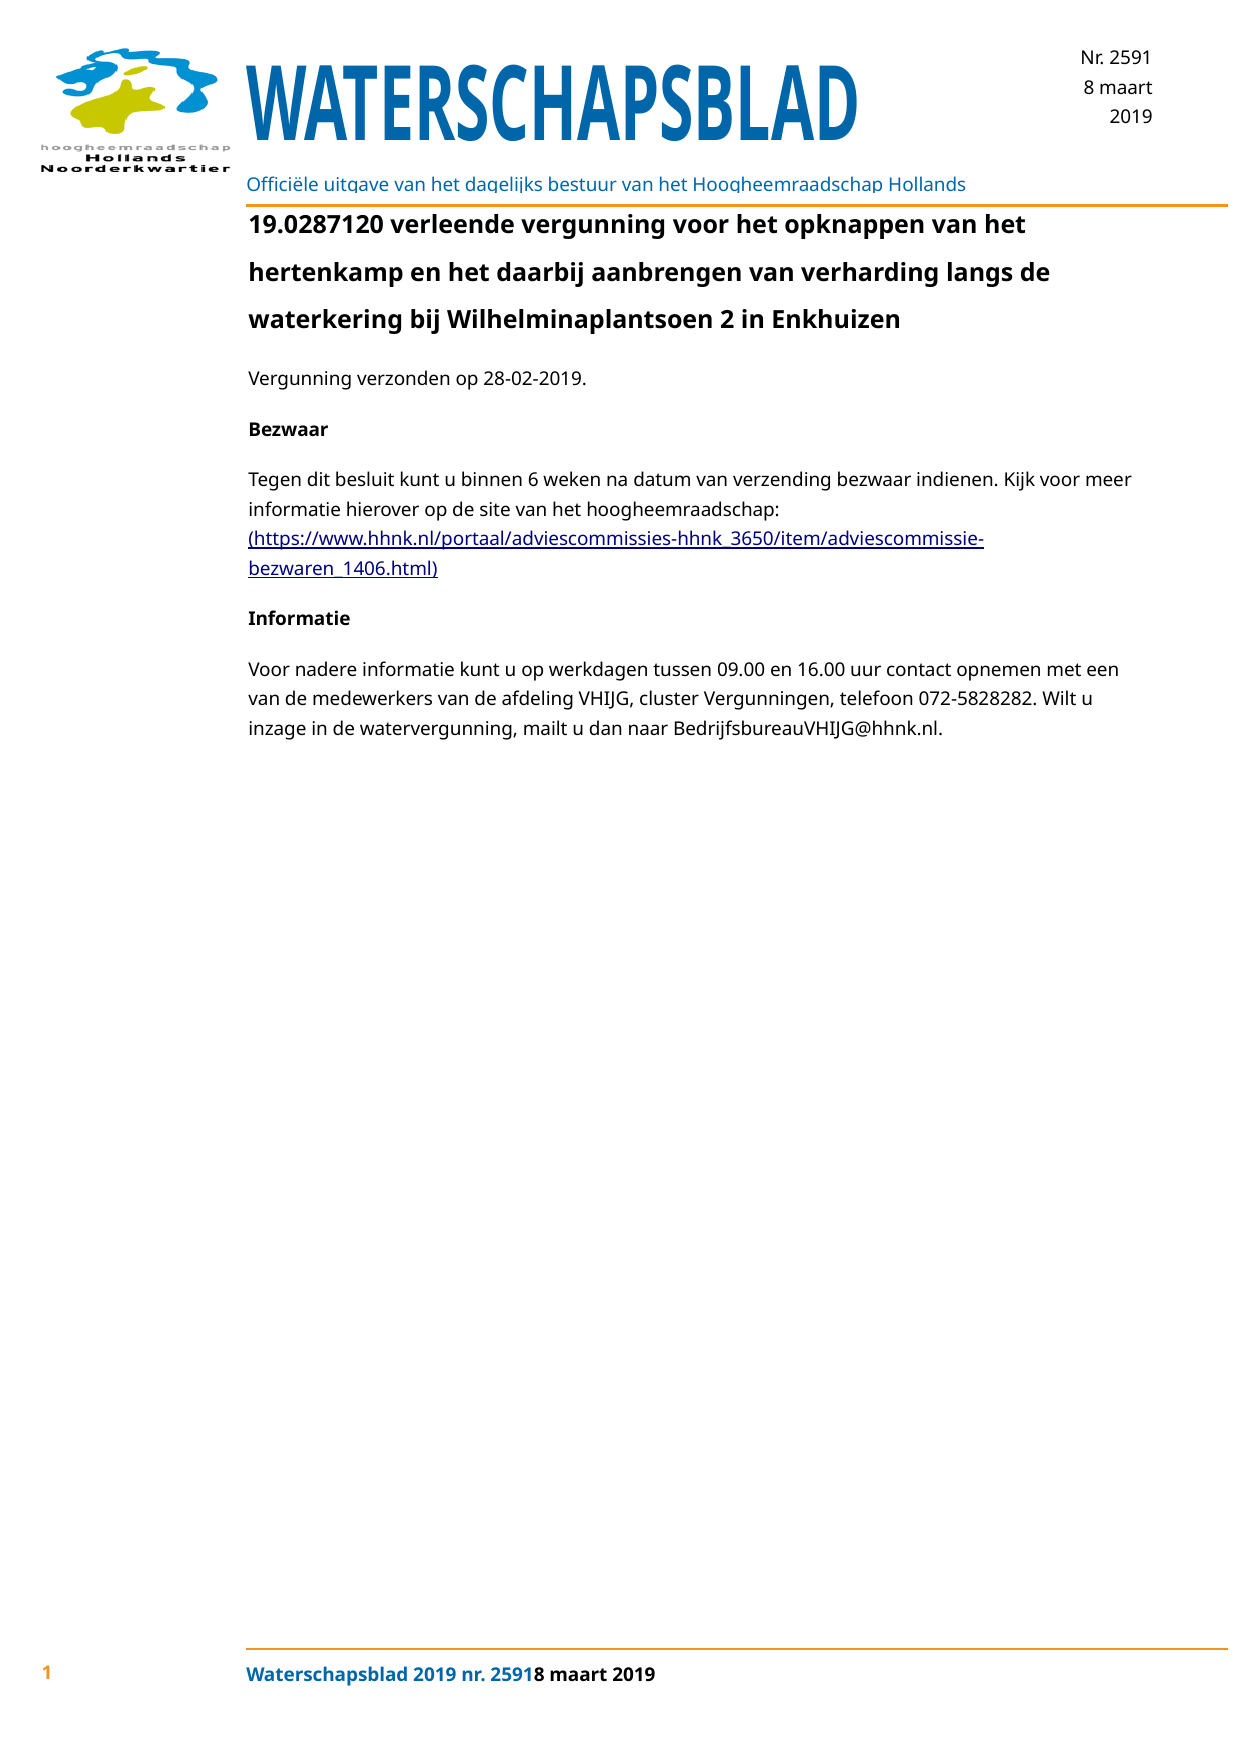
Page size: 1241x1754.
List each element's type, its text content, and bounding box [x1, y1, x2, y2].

text Voor nadere informatie kunt u op werkdagen tussen 09.00 en 16.00 uur contact opnemen met een van de medewerkers van de afdeling VHIJG, cluster Vergunningen, telefoon 072-5828282. Wilt u inzage in de watervergunning, mailt u dan naar BedrijfsbureauVHIJG@hhnk.nl. [248, 656, 1152, 741]
text Tegen dit besluit kunt u binnen 6 weken na datum van verzending bezwaar indienen. Kijk voor meer informatie hierover op de site van het hoogheemraadschap: (https://www.hhnk.nl/portaal/adviescommissies-hhnk_3650/item/adviescommissie-bezwaren_1406.html) [248, 466, 1152, 581]
picture [41, 47, 231, 172]
text Informatie [248, 606, 1152, 631]
text Bezwaar [248, 416, 1152, 442]
text Vergunning verzonden op 28-02-2019. [248, 366, 1152, 391]
text 19.0287120 verleende vergunning voor het opknappen van het hertenkamp en het daarbij aanbrengen van verharding langs de waterkering bij Wilhelminaplantsoen 2 in Enkhuizen [248, 207, 1152, 336]
